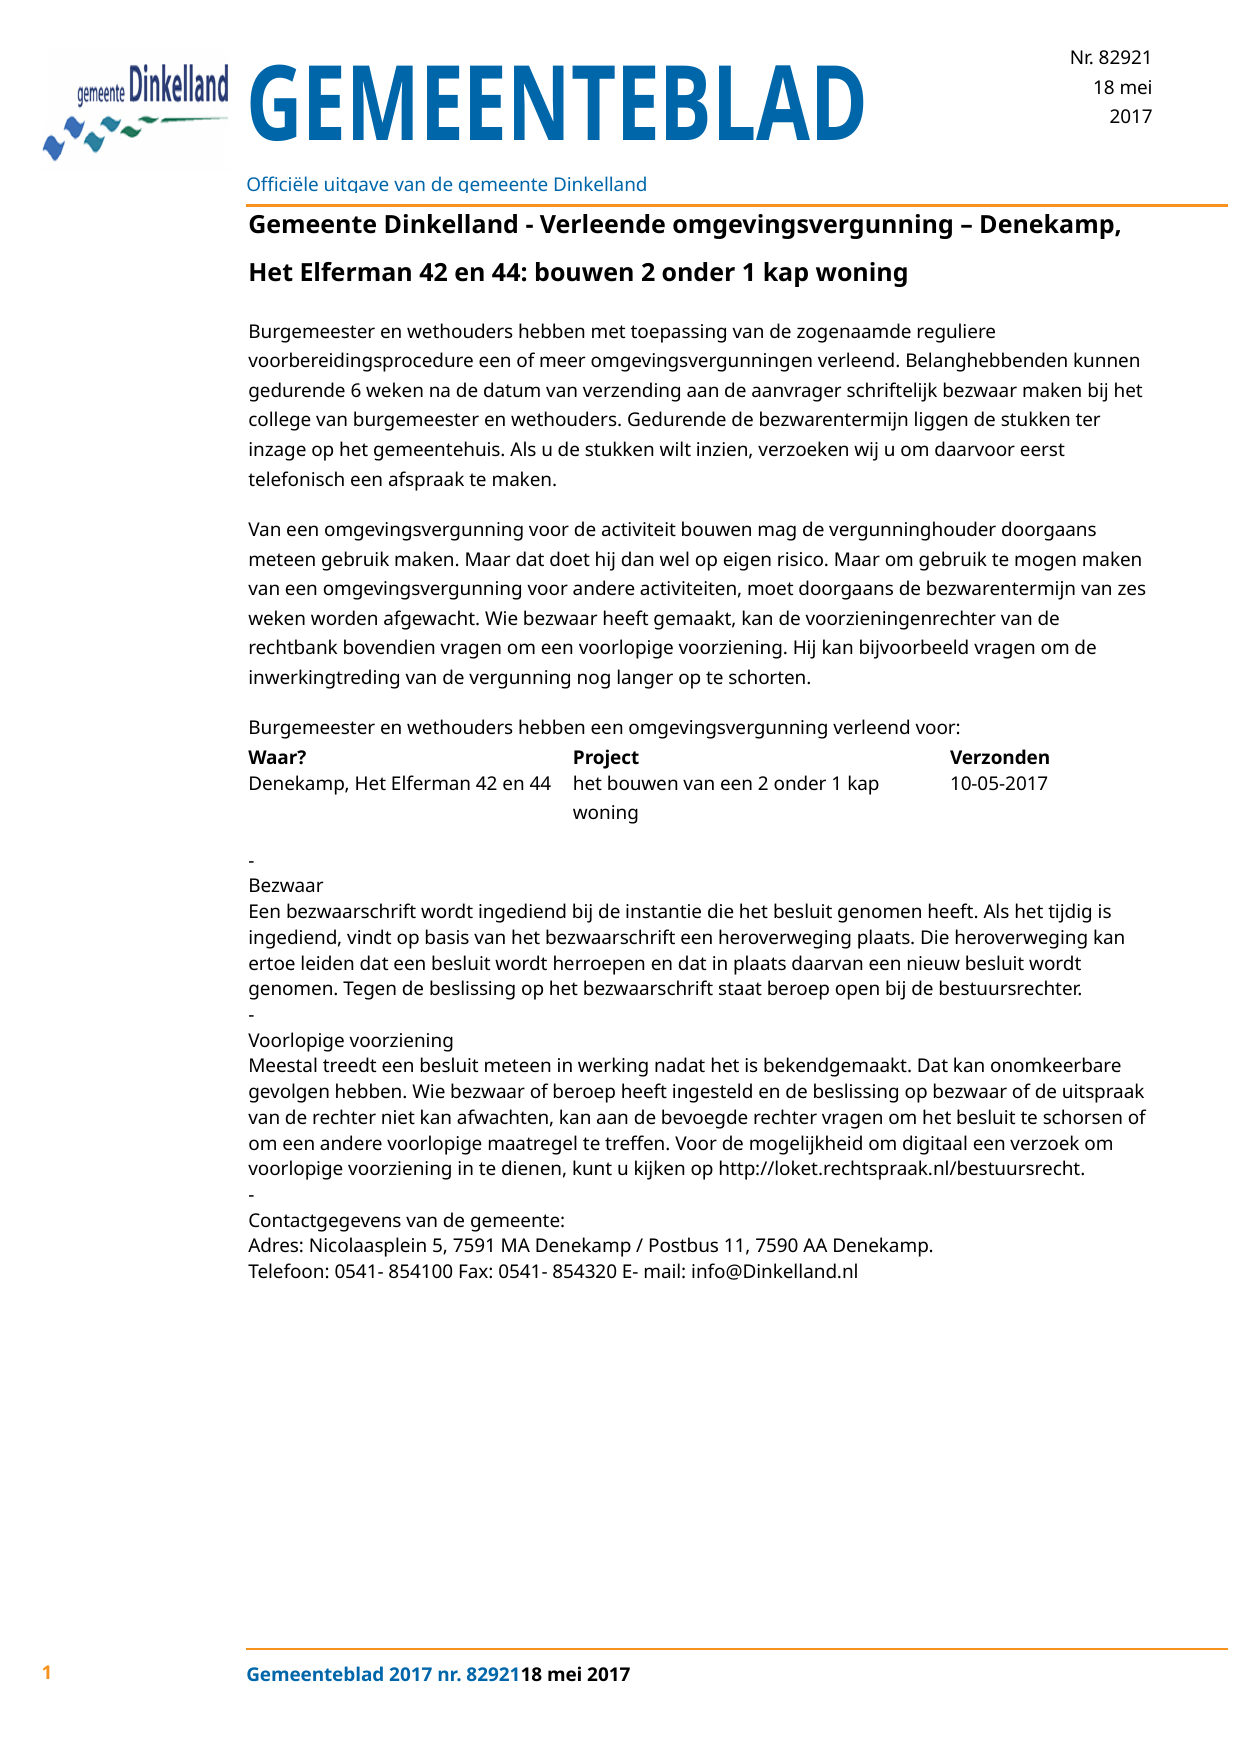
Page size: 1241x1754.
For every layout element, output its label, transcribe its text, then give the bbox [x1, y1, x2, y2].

text Telefoon: 0541- 854100 Fax: 0541- 854320 E- mail: info@Dinkelland.nl [248, 1258, 1152, 1284]
text Burgemeester en wethouders hebben een omgevingsvergunning verleend voor: [248, 714, 1152, 740]
text Adres: Nicolaasplein 5, 7591 MA Denekamp / Postbus 11, 7590 AA Denekamp. [248, 1233, 1152, 1258]
picture [41, 47, 231, 172]
table_cell het bouwen van een 2 onder 1 kap woning [573, 770, 950, 825]
text Contactgegevens van de gemeente: [248, 1207, 1152, 1233]
table_header Verzonden [950, 744, 1152, 770]
table_header Project [573, 744, 950, 770]
text - [248, 1001, 1152, 1027]
text Van een omgevingsvergunning voor de activiteit bouwen mag de vergunninghouder doorgaans meteen gebruik maken. Maar dat doet hij dan wel op eigen risico. Maar om gebruik te mogen maken van een omgevingsvergunning voor andere activiteiten, moet doorgaans de bezwarentermijn van zes weken worden afgewacht. Wie bezwaar heeft gemaakt, kan de voorzieningenrechter van de rechtbank bovendien vragen om een voorlopige voorziening. Hij kan bijvoorbeeld vragen om de inwerkingtreding van de vergunning nog langer op te schorten. [248, 516, 1152, 690]
text Voorlopige voorziening [248, 1027, 1152, 1053]
table_cell 10-05-2017 [950, 770, 1152, 825]
text - [248, 1181, 1152, 1207]
text Burgemeester en wethouders hebben met toepassing van de zogenaamde reguliere voorbereidingsprocedure een of meer omgevingsvergunningen verleend. Belanghebbenden kunnen gedurende 6 weken na de datum van verzending aan de aanvrager schriftelijk bezwaar maken bij het college van burgemeester en wethouders. Gedurende de bezwarentermijn liggen de stukken ter inzage op het gemeentehuis. Als u de stukken wilt inzien, verzoeken wij u om daarvoor eerst telefonisch een afspraak te maken. [248, 318, 1152, 492]
text Bezwaar [248, 872, 1152, 898]
table_cell Denekamp, Het Elferman 42 en 44 [248, 770, 573, 825]
text Gemeente Dinkelland - Verleende omgevingsvergunning – Denekamp, Het Elferman 42 en 44: bouwen 2 onder 1 kap woning [248, 207, 1152, 288]
text Een bezwaarschrift wordt ingediend bij de instantie die het besluit genomen heeft. Als het tijdig is ingediend, vindt op basis van het bezwaarschrift een heroverweging plaats. Die heroverweging kan ertoe leiden dat een besluit wordt herroepen en dat in plaats daarvan een nieuw besluit wordt genomen. Tegen de beslissing op het bezwaarschrift staat beroep open bij de bestuursrechter. [248, 898, 1152, 1001]
table_header Waar? [248, 744, 573, 770]
text - [248, 847, 1152, 872]
text Meestal treedt een besluit meteen in werking nadat het is bekendgemaakt. Dat kan onomkeerbare gevolgen hebben. Wie bezwaar of beroep heeft ingesteld en de beslissing op bezwaar of de uitspraak van de rechter niet kan afwachten, kan aan de bevoegde rechter vragen om het besluit te schorsen of om een andere voorlopige maatregel te treffen. Voor de mogelijkheid om digitaal een verzoek om voorlopige voorziening in te dienen, kunt u kijken op http://loket.rechtspraak.nl/bestuursrecht. [248, 1053, 1152, 1181]
